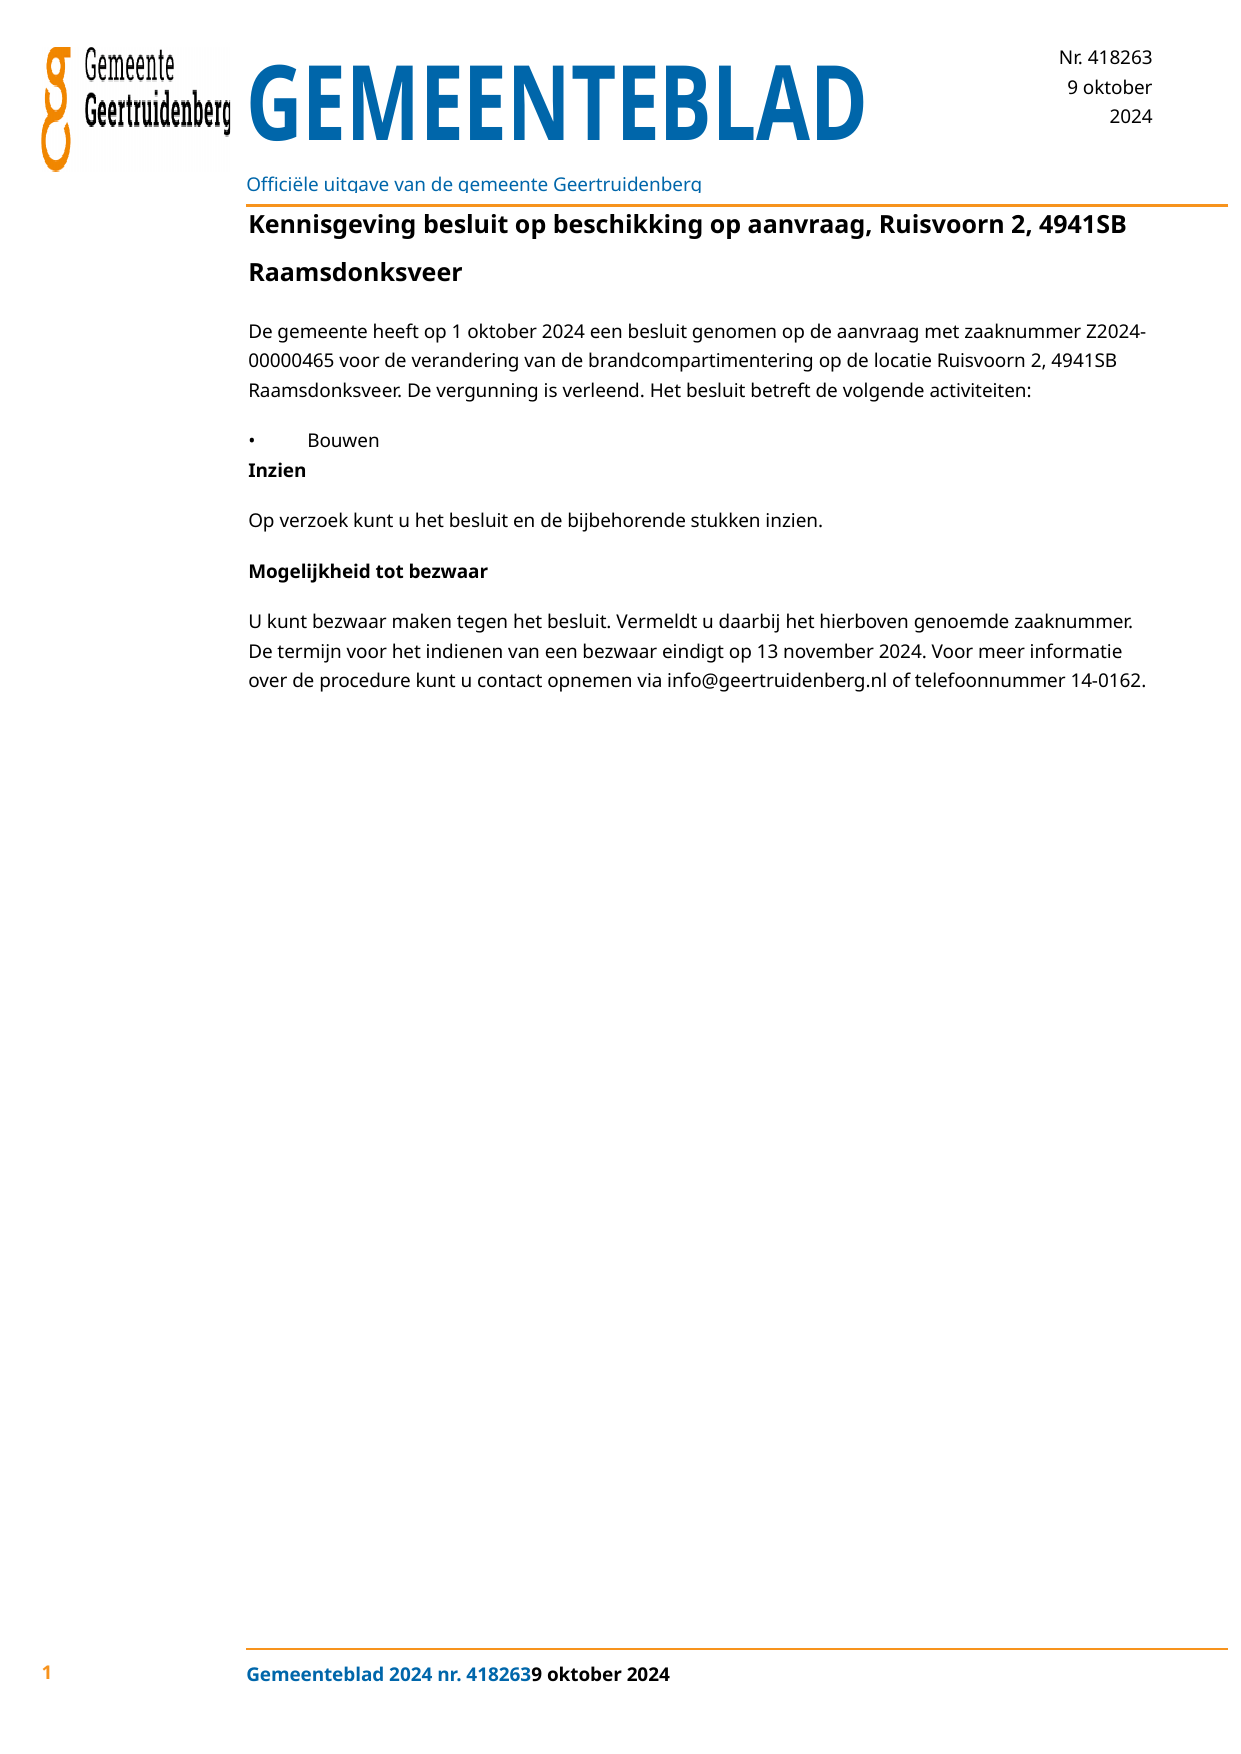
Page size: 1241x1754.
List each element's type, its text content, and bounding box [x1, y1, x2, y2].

text Op verzoek kunt u het besluit en de bijbehorende stukken inzien. [248, 507, 1152, 533]
picture [41, 47, 231, 172]
text Inzien [248, 457, 1152, 483]
text U kunt bezwaar maken tegen het besluit. Vermeldt u daarbij het hierboven genoemde zaaknummer. De termijn voor het indienen van een bezwaar eindigt op 13 november 2024. Voor meer informatie over de procedure kunt u contact opnemen via info@geertruidenberg.nl of telefoonnummer 14-0162. [248, 608, 1152, 693]
list Bouwen [248, 427, 1152, 453]
text Mogelijkheid tot bezwaar [248, 558, 1152, 584]
text Kennisgeving besluit op beschikking op aanvraag, Ruisvoorn 2, 4941SB Raamsdonksveer [248, 207, 1152, 288]
text De gemeente heeft op 1 oktober 2024 een besluit genomen op de aanvraag met zaaknummer Z2024-00000465 voor de verandering van de brandcompartimentering op de locatie Ruisvoorn 2, 4941SB Raamsdonksveer. De vergunning is verleend. Het besluit betreft de volgende activiteiten: [248, 318, 1152, 403]
